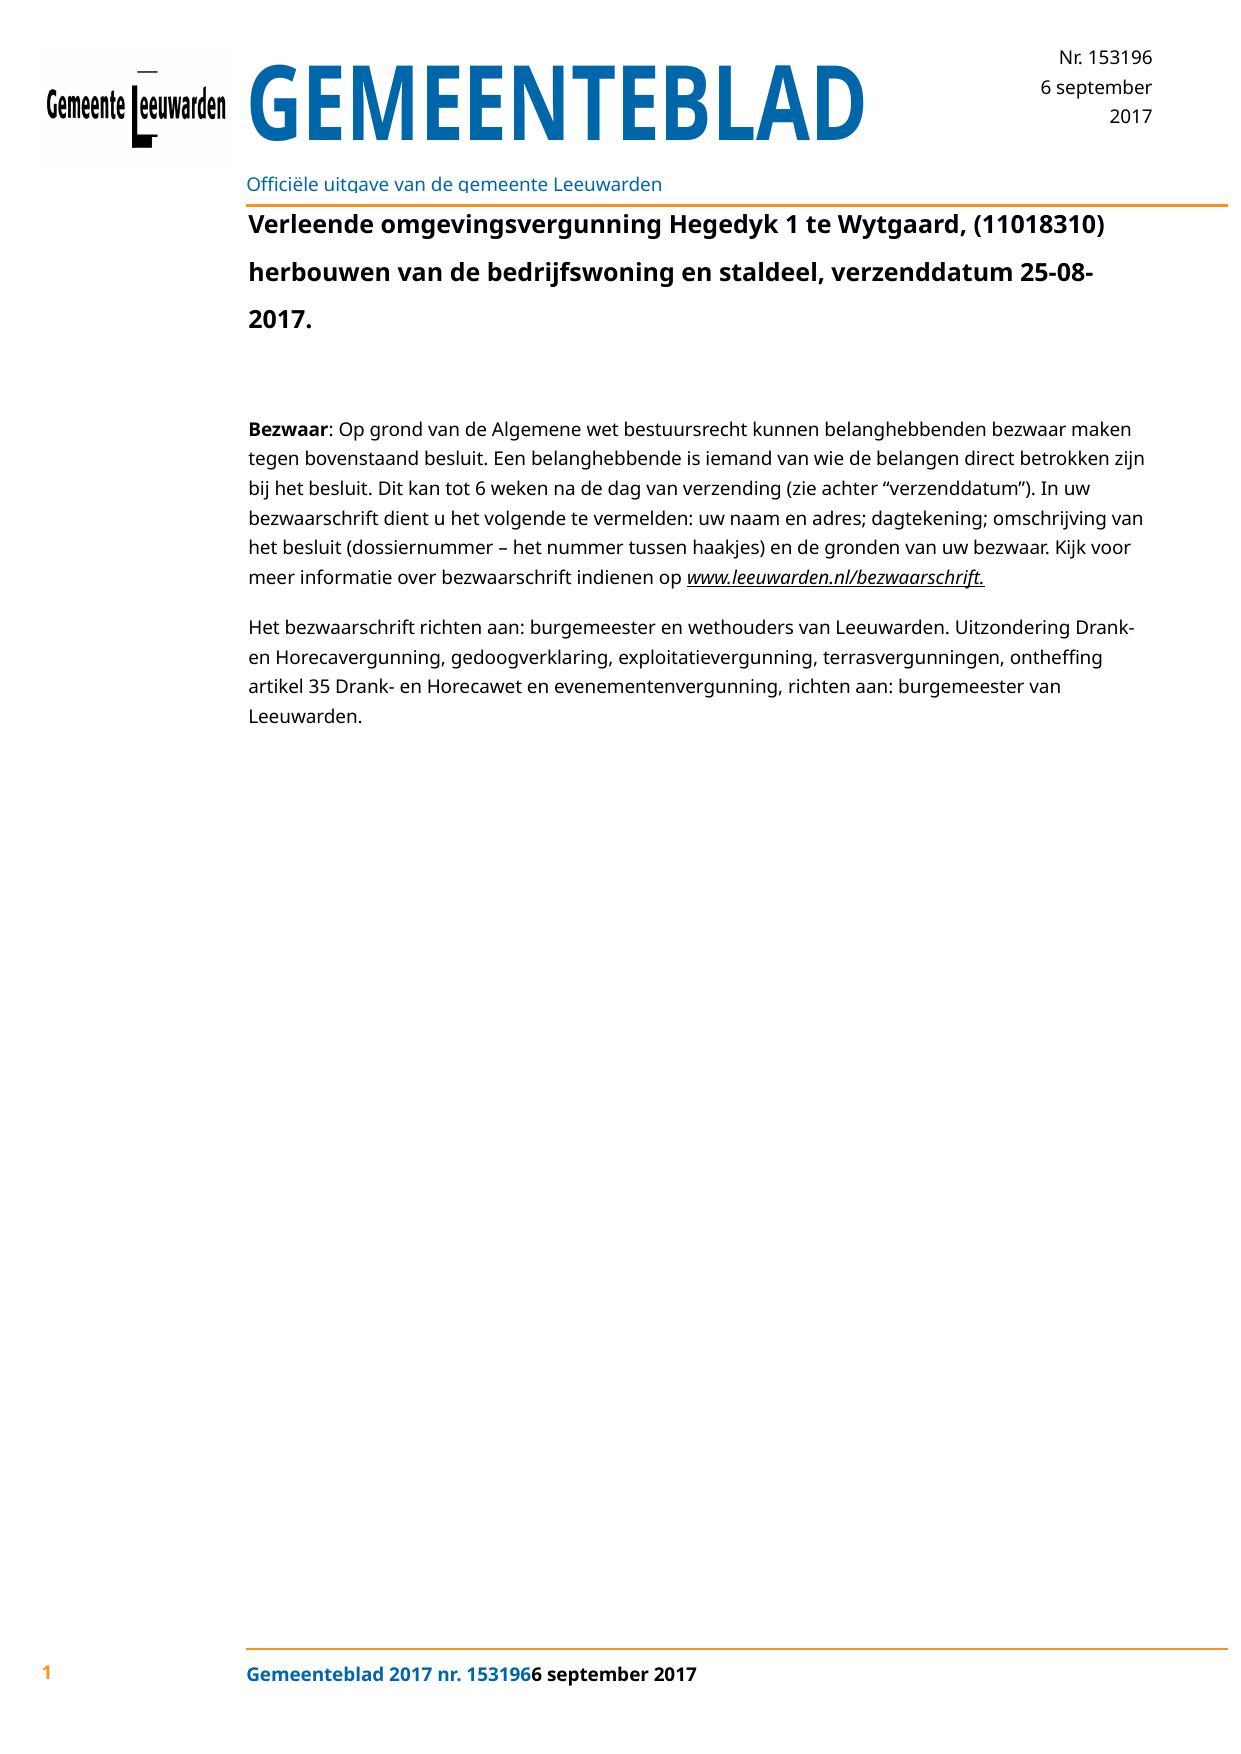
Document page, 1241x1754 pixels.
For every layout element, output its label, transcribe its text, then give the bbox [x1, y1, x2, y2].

text Verleende omgevingsvergunning Hegedyk 1 te Wytgaard, (11018310) herbouwen van de bedrijfswoning en staldeel, verzenddatum 25-08-2017. [248, 207, 1152, 336]
text Bezwaar: Op grond van de Algemene wet bestuursrecht kunnen belanghebbenden bezwaar maken tegen bovenstaand besluit. Een belanghebbende is iemand van wie de belangen direct betrokken zijn bij het besluit. Dit kan tot 6 weken na de dag van verzending (zie achter “verzenddatum”). In uw bezwaarschrift dient u het volgende te vermelden: uw naam en adres; dagtekening; omschrijving van het besluit (dossiernummer – het nummer tussen haakjes) en de gronden van uw bezwaar. Kijk voor meer informatie over bezwaarschrift indienen op www.leeuwarden.nl/bezwaarschrift. [248, 416, 1152, 589]
picture [41, 47, 231, 172]
text Het bezwaarschrift richten aan: burgemeester en wethouders van Leeuwarden. Uitzondering Drank- en Horecavergunning, gedoogverklaring, exploitatievergunning, terrasvergunningen, ontheffing artikel 35 Drank- en Horecawet en evenementenvergunning, richten aan: burgemeester van Leeuwarden. [248, 614, 1152, 729]
